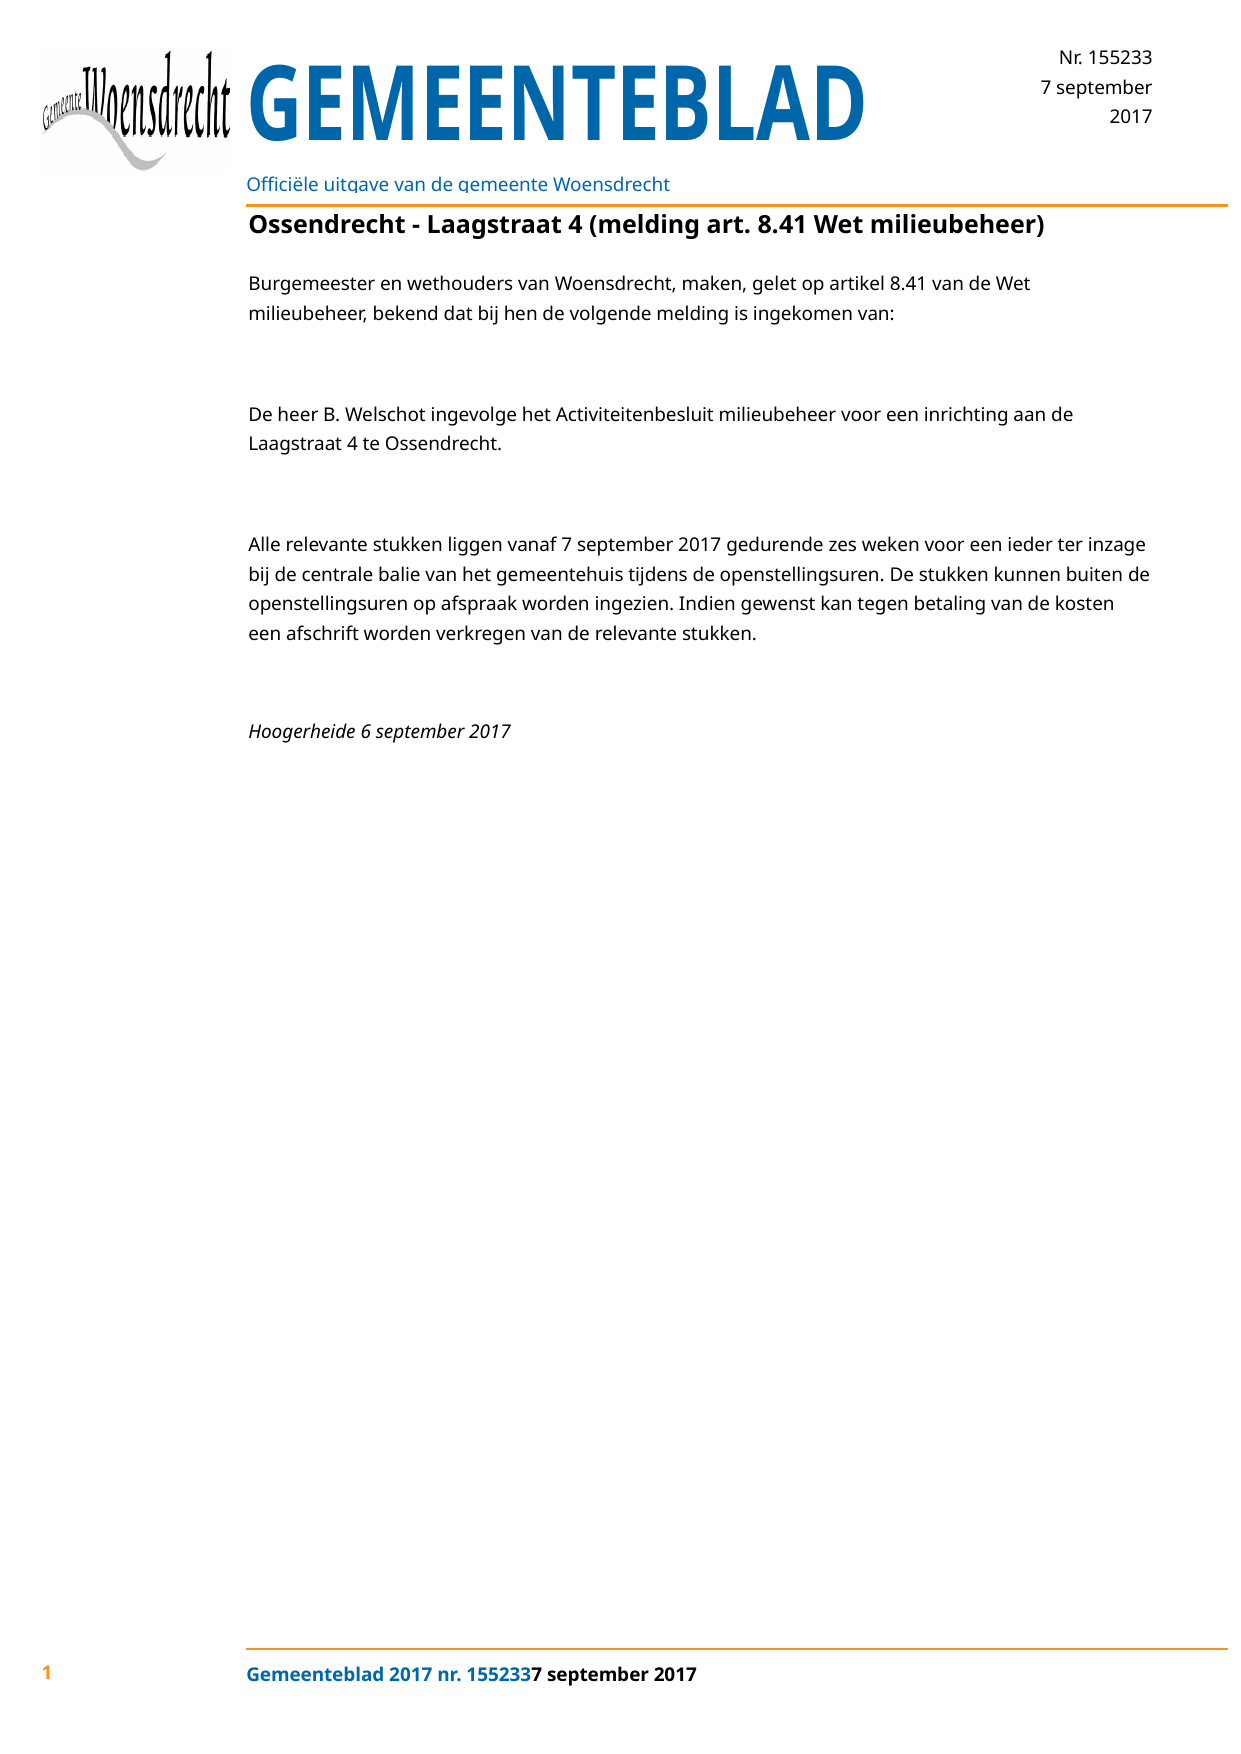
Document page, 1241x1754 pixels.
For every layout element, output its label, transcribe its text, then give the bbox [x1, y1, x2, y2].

picture [41, 47, 231, 172]
text De heer B. Welschot ingevolge het Activiteitenbesluit milieubeheer voor een inrichting aan de Laagstraat 4 te Ossendrecht. [248, 401, 1152, 456]
text Burgemeester en wethouders van Woensdrecht, maken, gelet op artikel 8.41 van de Wet milieubeheer, bekend dat bij hen de volgende melding is ingekomen van: [248, 270, 1152, 326]
text Hoogerheide 6 september 2017 [248, 718, 1152, 744]
text Alle relevante stukken liggen vanaf 7 september 2017 gedurende zes weken voor een ieder ter inzage bij de centrale balie van het gemeentehuis tijdens de openstellingsuren. De stukken kunnen buiten de openstellingsuren op afspraak worden ingezien. Indien gewenst kan tegen betaling van de kosten een afschrift worden verkregen van de relevante stukken. [248, 531, 1152, 646]
text Ossendrecht - Laagstraat 4 (melding art. 8.41 Wet milieubeheer) [248, 207, 1152, 241]
